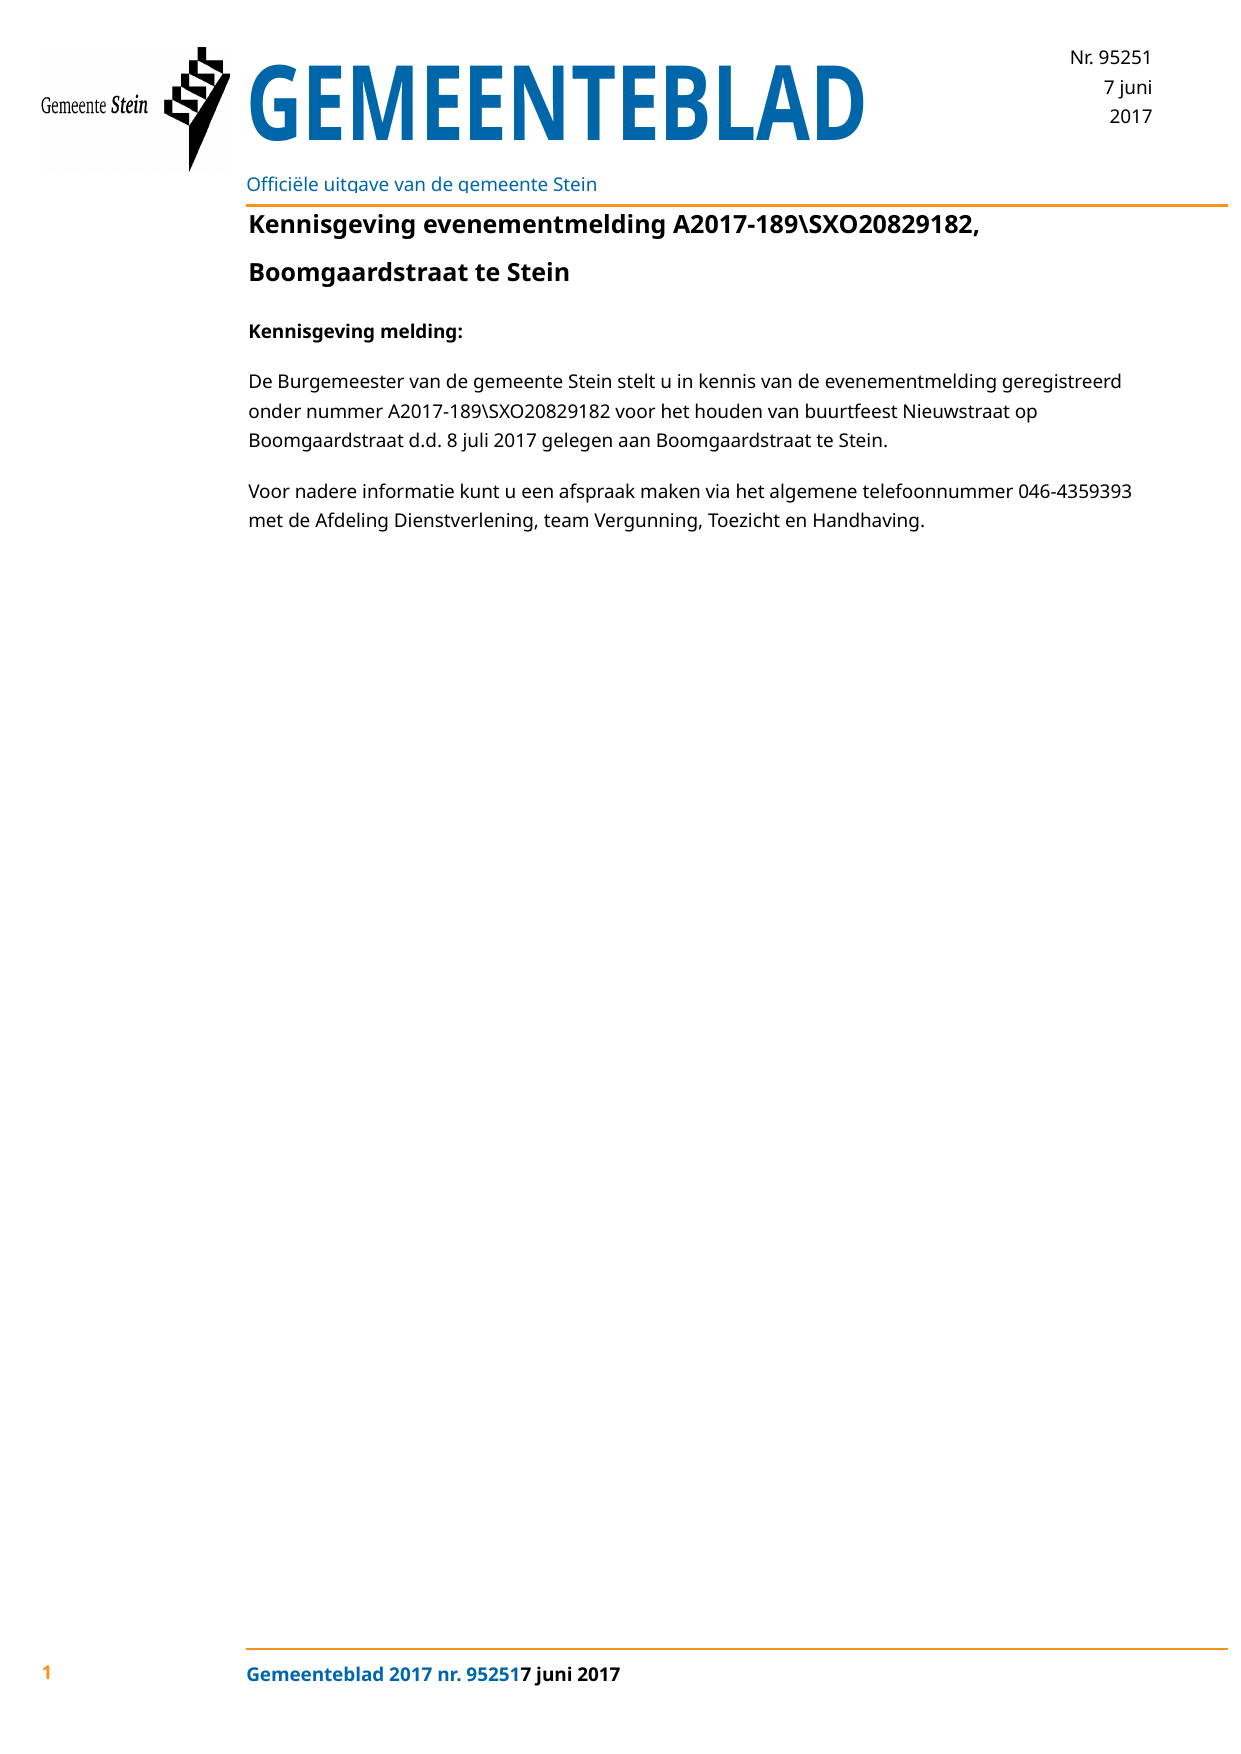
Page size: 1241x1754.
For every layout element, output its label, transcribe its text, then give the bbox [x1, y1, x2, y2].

text De Burgemeester van de gemeente Stein stelt u in kennis van de evenementmelding geregistreerd onder nummer A2017-189\SXO20829182 voor het houden van buurtfeest Nieuwstraat op Boomgaardstraat d.d. 8 juli 2017 gelegen aan Boomgaardstraat te Stein. [248, 368, 1152, 453]
picture [41, 47, 231, 172]
text Voor nadere informatie kunt u een afspraak maken via het algemene telefoonnummer 046-4359393 met de Afdeling Dienstverlening, team Vergunning, Toezicht en Handhaving. [248, 478, 1152, 533]
text Kennisgeving evenementmelding A2017-189\SXO20829182, Boomgaardstraat te Stein [248, 207, 1152, 288]
text Kennisgeving melding: [248, 318, 1152, 344]
